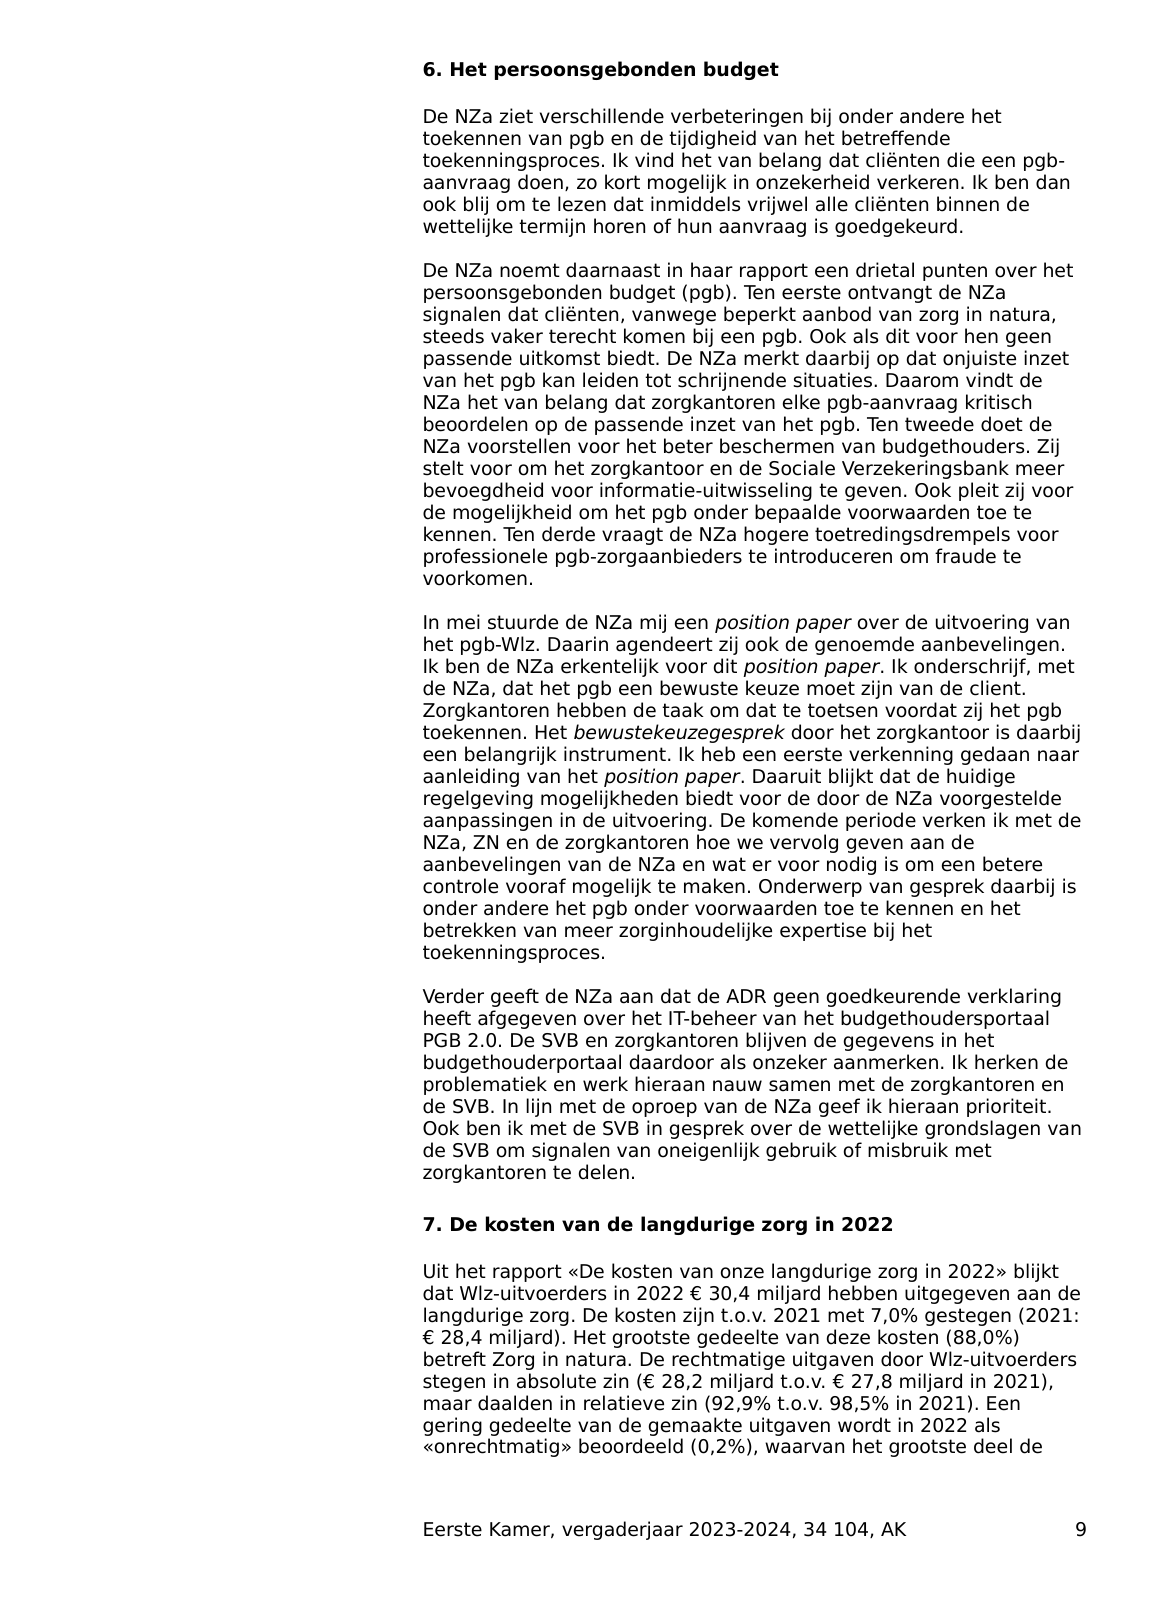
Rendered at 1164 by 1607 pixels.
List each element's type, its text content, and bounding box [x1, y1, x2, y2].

text De NZa noemt daarnaast in haar rapport een drietal punten over het persoonsgebonden budget (pgb). Ten eerste ontvangt de NZa signalen dat cliënten, vanwege beperkt aanbod van zorg in natura, steeds vaker terecht komen bij een pgb. Ook als dit voor hen geen passende uitkomst biedt. De NZa merkt daarbij op dat onjuiste inzet van het pgb kan leiden tot schrijnende situaties. Daarom vindt de NZa het van belang dat zorgkantoren elke pgb-aanvraag kritisch beoordelen op de passende inzet van het pgb. Ten tweede doet de NZa voorstellen voor het beter beschermen van budgethouders. Zij stelt voor om het zorgkantoor en de Sociale Verzekeringsbank meer bevoegdheid voor informatie-uitwisseling te geven. Ook pleit zij voor de mogelijkheid om het pgb onder bepaalde voorwaarden toe te kennen. Ten derde vraagt de NZa hogere toetredingsdrempels voor professionele pgb-zorgaanbieders te introduceren om fraude te voorkomen. [422, 260, 1087, 590]
text Ook ben ik met de SVB in gesprek over de wettelijke grondslagen van de SVB om signalen van oneigenlijk gebruik of misbruik met zorgkantoren te delen. [422, 1118, 1087, 1184]
text Uit het rapport «De kosten van onze langdurige zorg in 2022» blijkt dat Wlz-uitvoerders in 2022 € 30,4 miljard hebben uitgegeven aan de langdurige zorg. De kosten zijn t.o.v. 2021 met 7,0% gestegen (2021: € 28,4 miljard). Het grootste gedeelte van deze kosten (88,0%) betreft Zorg in natura. De rechtmatige uitgaven door Wlz-uitvoerders stegen in absolute zin (€ 28,2 miljard t.o.v. € 27,8 miljard in 2021), maar daalden in relatieve zin (92,9% t.o.v. 98,5% in 2021). Een gering gedeelte van de gemaakte uitgaven wordt in 2022 als «onrechtmatig» beoordeeld (0,2%), waarvan het grootste deel de [422, 1261, 1087, 1458]
text In mei stuurde de NZa mij een position paper over de uitvoering van het pgb-Wlz. Daarin agendeert zij ook de genoemde aanbevelingen. Ik ben de NZa erkentelijk voor dit position paper. Ik onderschrijf, met de NZa, dat het pgb een bewuste keuze moet zijn van de client. Zorgkantoren hebben de taak om dat te toetsen voordat zij het pgb toekennen. Het bewustekeuzegesprek door het zorgkantoor is daarbij een belangrijk instrument. Ik heb een eerste verkenning gedaan naar aanleiding van het position paper. Daaruit blijkt dat de huidige regelgeving mogelijkheden biedt voor de door de NZa voorgestelde aanpassingen in de uitvoering. De komende periode verken ik met de NZa, ZN en de zorgkantoren hoe we vervolg geven aan de aanbevelingen van de NZa en wat er voor nodig is om een betere controle vooraf mogelijk te maken. Onderwerp van gesprek daarbij is onder andere het pgb onder voorwaarden toe te kennen en het betrekken van meer zorginhoudelijke expertise bij het toekenningsproces. [422, 612, 1087, 964]
subtitle 6. Het persoonsgebonden budget [422, 59, 1087, 81]
subtitle 7. De kosten van de langdurige zorg in 2022 [422, 1214, 1087, 1236]
text Verder geeft de NZa aan dat de ADR geen goedkeurende verklaring heeft afgegeven over het IT-beheer van het budgethoudersportaal PGB 2.0. De SVB en zorgkantoren blijven de gegevens in het budgethouderportaal daardoor als onzeker aanmerken. Ik herken de problematiek en werk hieraan nauw samen met de zorgkantoren en de SVB. In lijn met de oproep van de NZa geef ik hieraan prioriteit. [422, 986, 1087, 1118]
text De NZa ziet verschillende verbeteringen bij onder andere het toekennen van pgb en de tijdigheid van het betreffende toekenningsproces. Ik vind het van belang dat cliënten die een pgb-aanvraag doen, zo kort mogelijk in onzekerheid verkeren. Ik ben dan ook blij om te lezen dat inmiddels vrijwel alle cliënten binnen de wettelijke termijn horen of hun aanvraag is goedgekeurd. [422, 106, 1087, 238]
